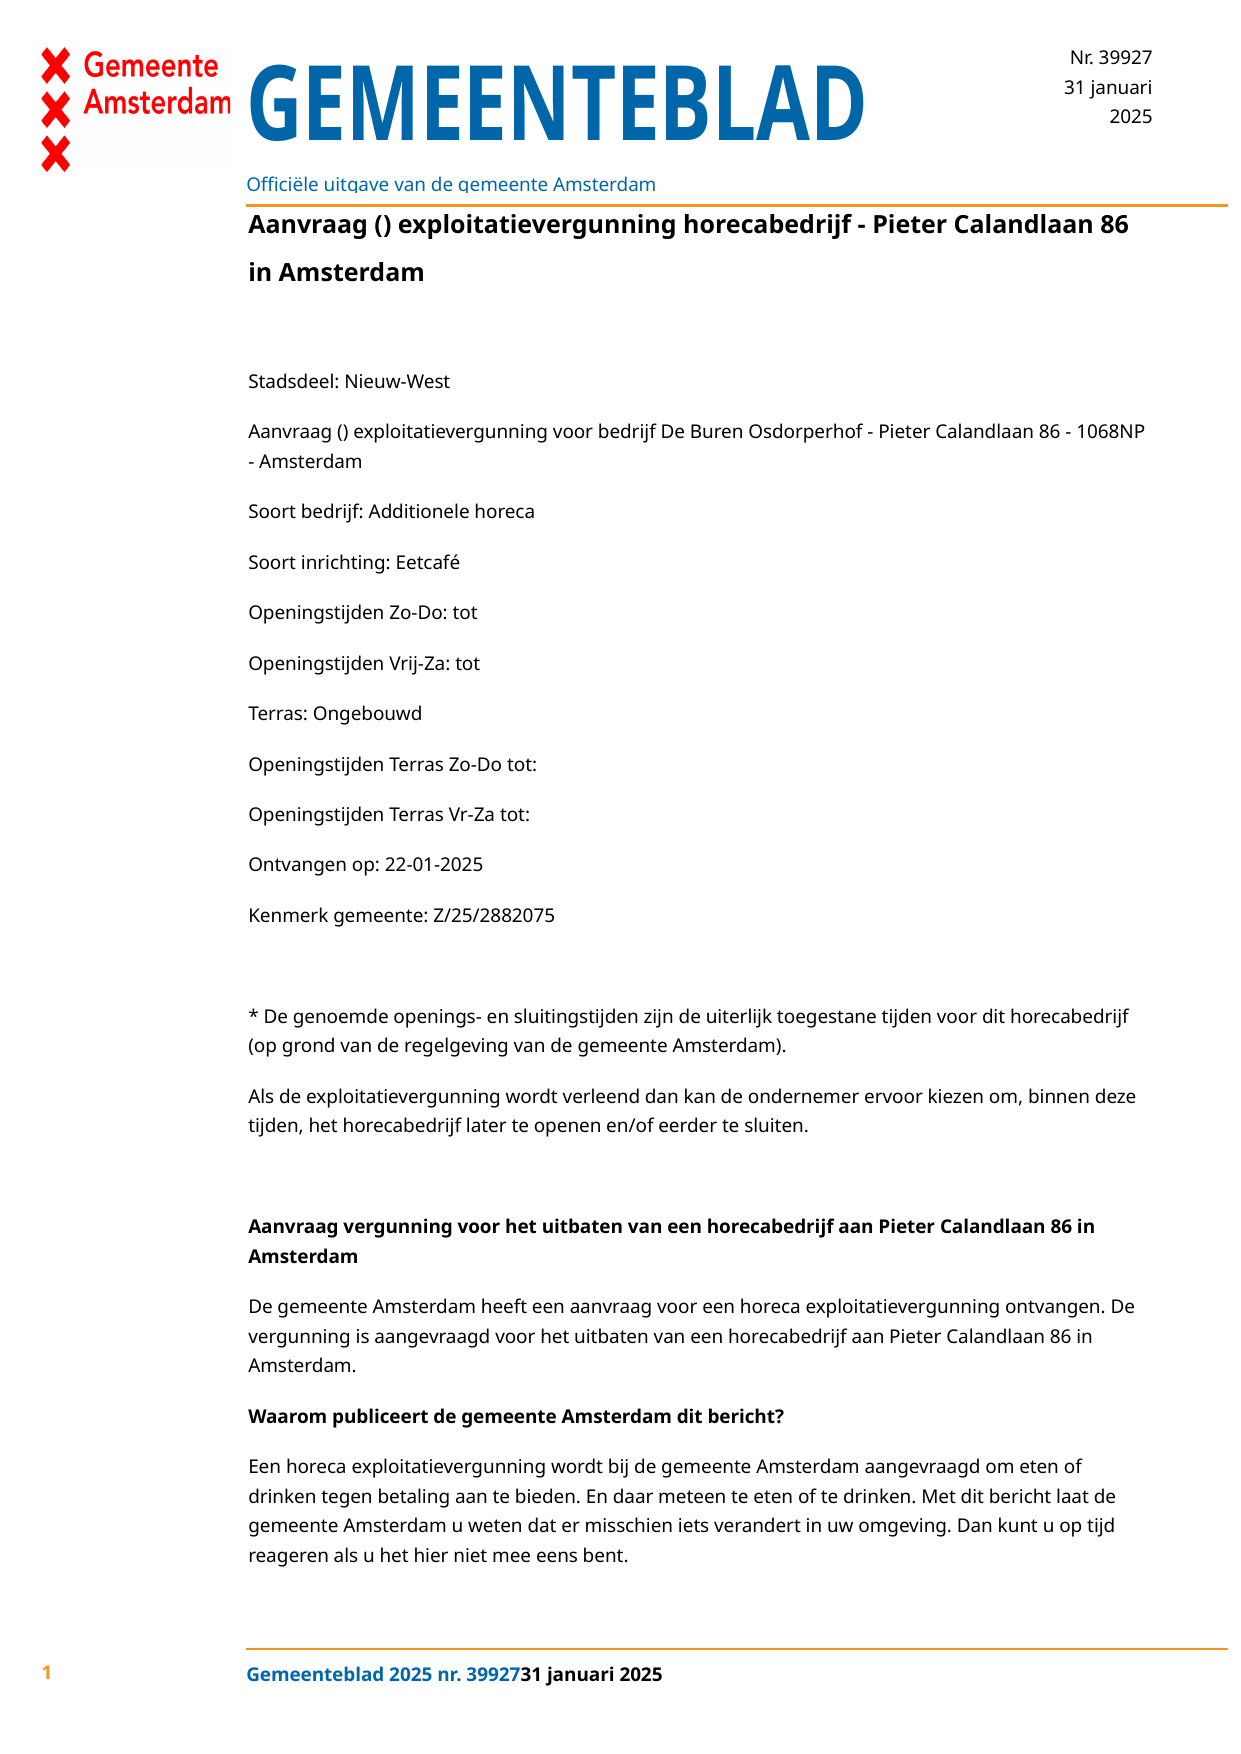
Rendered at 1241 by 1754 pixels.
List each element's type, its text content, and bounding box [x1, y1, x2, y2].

text * De genoemde openings- en sluitingstijden zijn de uiterlijk toegestane tijden voor dit horecabedrijf (op grond van de regelgeving van de gemeente Amsterdam). [248, 1003, 1152, 1058]
text Als de exploitatievergunning wordt verleend dan kan de ondernemer ervoor kiezen om, binnen deze tijden, het horecabedrijf later te openen en/of eerder te sluiten. [248, 1083, 1152, 1138]
text Terras: Ongebouwd [248, 700, 1152, 726]
text Aanvraag () exploitatievergunning voor bedrijf De Buren Osdorperhof - Pieter Calandlaan 86 - 1068NP - Amsterdam [248, 419, 1152, 474]
text Openingstijden Terras Zo-Do tot: [248, 751, 1152, 777]
text Openingstijden Terras Vr-Za tot: [248, 801, 1152, 827]
text Stadsdeel: Nieuw-West [248, 368, 1152, 394]
text Kenmerk gemeente: Z/25/2882075 [248, 902, 1152, 928]
text Soort inrichting: Eetcafé [248, 549, 1152, 575]
text Aanvraag vergunning voor het uitbaten van een horecabedrijf aan Pieter Calandlaan 86 in Amsterdam [248, 1213, 1152, 1269]
text Soort bedrijf: Additionele horeca [248, 499, 1152, 524]
text Een horeca exploitatievergunning wordt bij de gemeente Amsterdam aangevraagd om eten of drinken tegen betaling aan te bieden. En daar meteen te eten of te drinken. Met dit bericht laat de gemeente Amsterdam u weten dat er misschien iets verandert in uw omgeving. Dan kunt u op tijd reageren als u het hier niet mee eens bent. [248, 1453, 1152, 1568]
text Ontvangen op: 22-01-2025 [248, 852, 1152, 877]
text Openingstijden Vrij-Za: tot [248, 650, 1152, 676]
text Aanvraag () exploitatievergunning horecabedrijf - Pieter Calandlaan 86 in Amsterdam [248, 207, 1152, 288]
text Openingstijden Zo-Do: tot [248, 599, 1152, 625]
text Waarom publiceert de gemeente Amsterdam dit bericht? [248, 1403, 1152, 1429]
text De gemeente Amsterdam heeft een aanvraag voor een horeca exploitatievergunning ontvangen. De vergunning is aangevraagd voor het uitbaten van een horecabedrijf aan Pieter Calandlaan 86 in Amsterdam. [248, 1293, 1152, 1378]
picture [41, 47, 231, 172]
